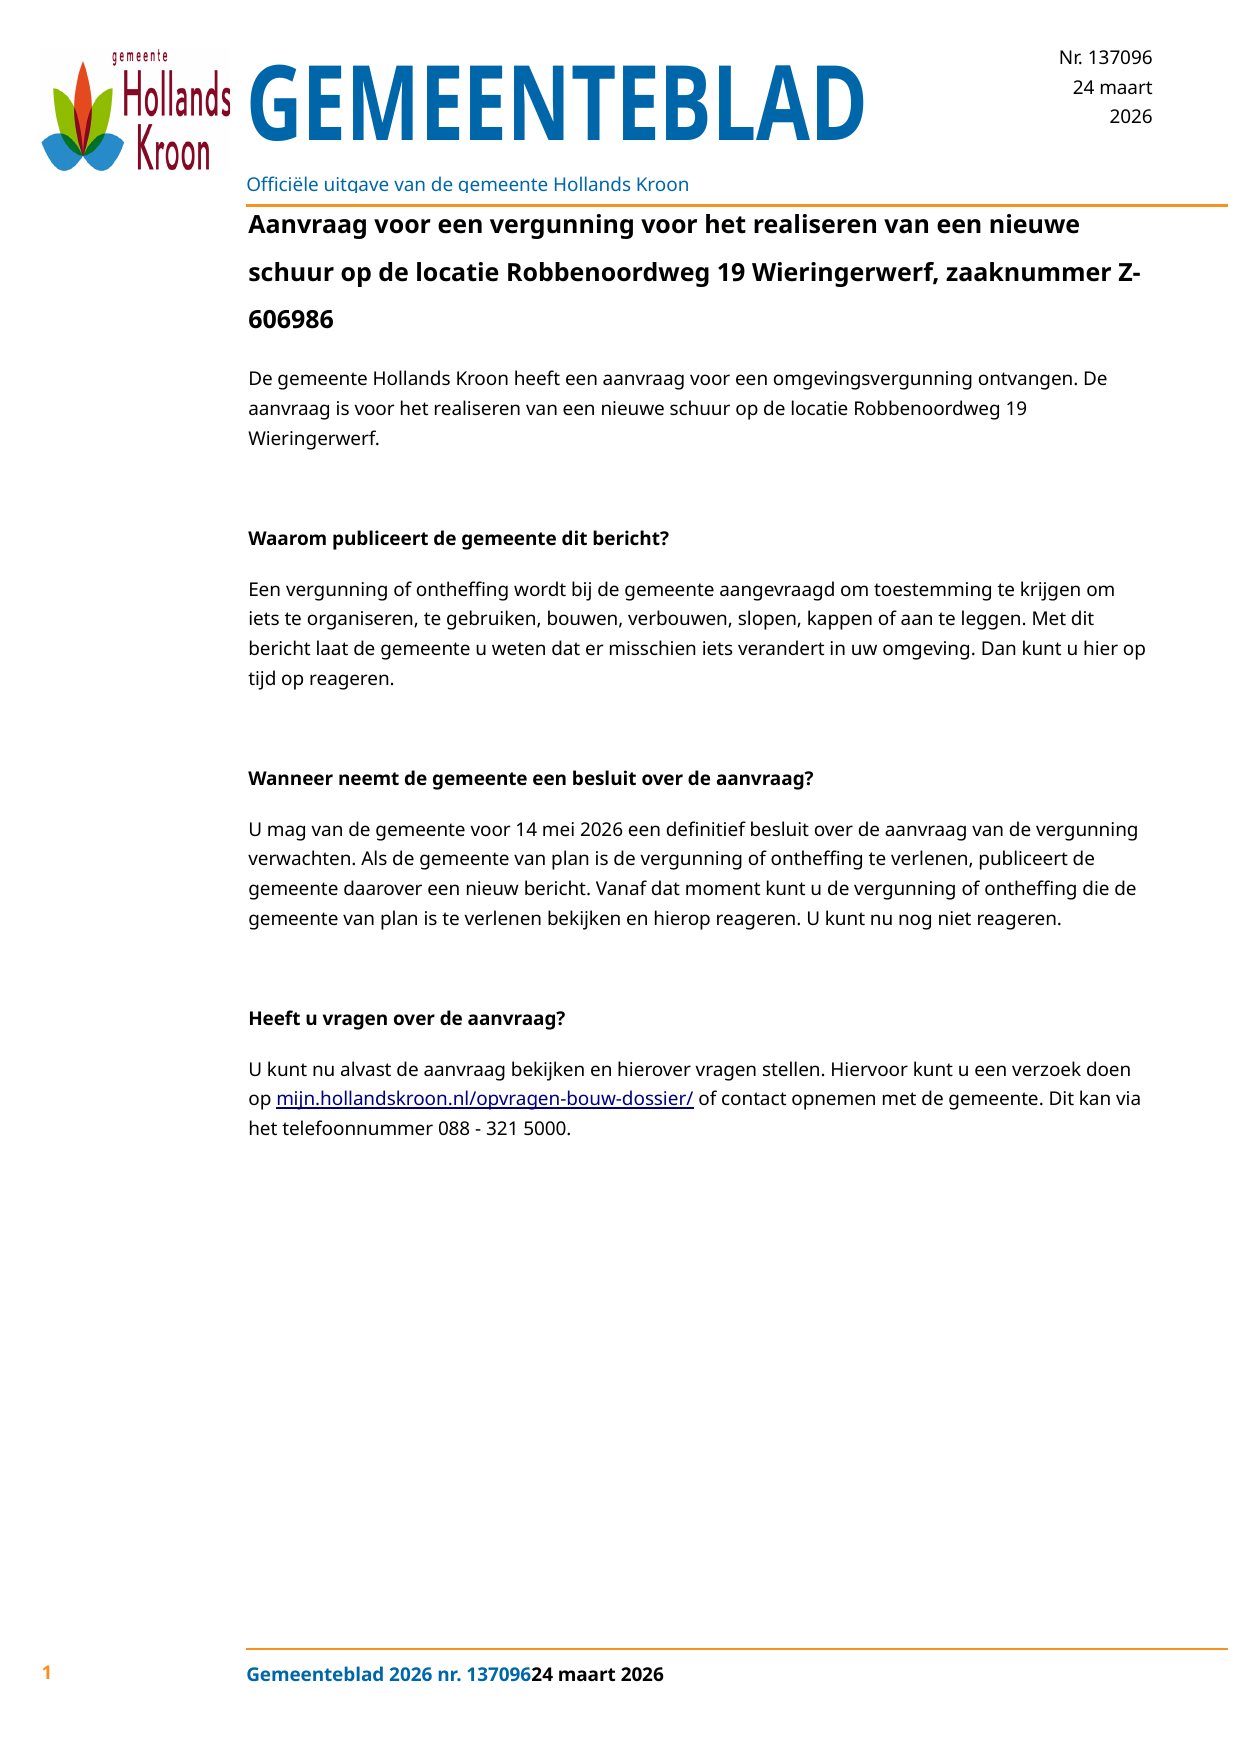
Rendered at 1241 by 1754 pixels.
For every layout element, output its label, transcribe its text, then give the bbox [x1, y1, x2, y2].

text Heeft u vragen over de aanvraag? [248, 1006, 1152, 1031]
text U mag van de gemeente voor 14 mei 2026 een definitief besluit over de aanvraag van de vergunning verwachten. Als de gemeente van plan is de vergunning of ontheffing te verlenen, publiceert de gemeente daarover een nieuw bericht. Vanaf dat moment kunt u de vergunning of ontheffing die de gemeente van plan is te verlenen bekijken en hierop reageren. U kunt nu nog niet reageren. [248, 816, 1152, 930]
text Aanvraag voor een vergunning voor het realiseren van een nieuwe schuur op de locatie Robbenoordweg 19 Wieringerwerf, zaaknummer Z-606986 [248, 207, 1152, 336]
text Wanneer neemt de gemeente een besluit over de aanvraag? [248, 766, 1152, 791]
text Waarom publiceert de gemeente dit bericht? [248, 526, 1152, 551]
picture [41, 47, 231, 172]
text Een vergunning of ontheffing wordt bij de gemeente aangevraagd om toestemming te krijgen om iets te organiseren, te gebruiken, bouwen, verbouwen, slopen, kappen of aan te leggen. Met dit bericht laat de gemeente u weten dat er misschien iets verandert in uw omgeving. Dan kunt u hier op tijd op reageren. [248, 576, 1152, 690]
text U kunt nu alvast de aanvraag bekijken en hierover vragen stellen. Hiervoor kunt u een verzoek doen op mijn.hollandskroon.nl/opvragen-bouw-dossier/ of contact opnemen met de gemeente. Dit kan via het telefoonnummer 088 - 321 5000. [248, 1056, 1152, 1141]
text De gemeente Hollands Kroon heeft een aanvraag voor een omgevingsvergunning ontvangen. De aanvraag is voor het realiseren van een nieuwe schuur op de locatie Robbenoordweg 19 Wieringerwerf. [248, 366, 1152, 450]
